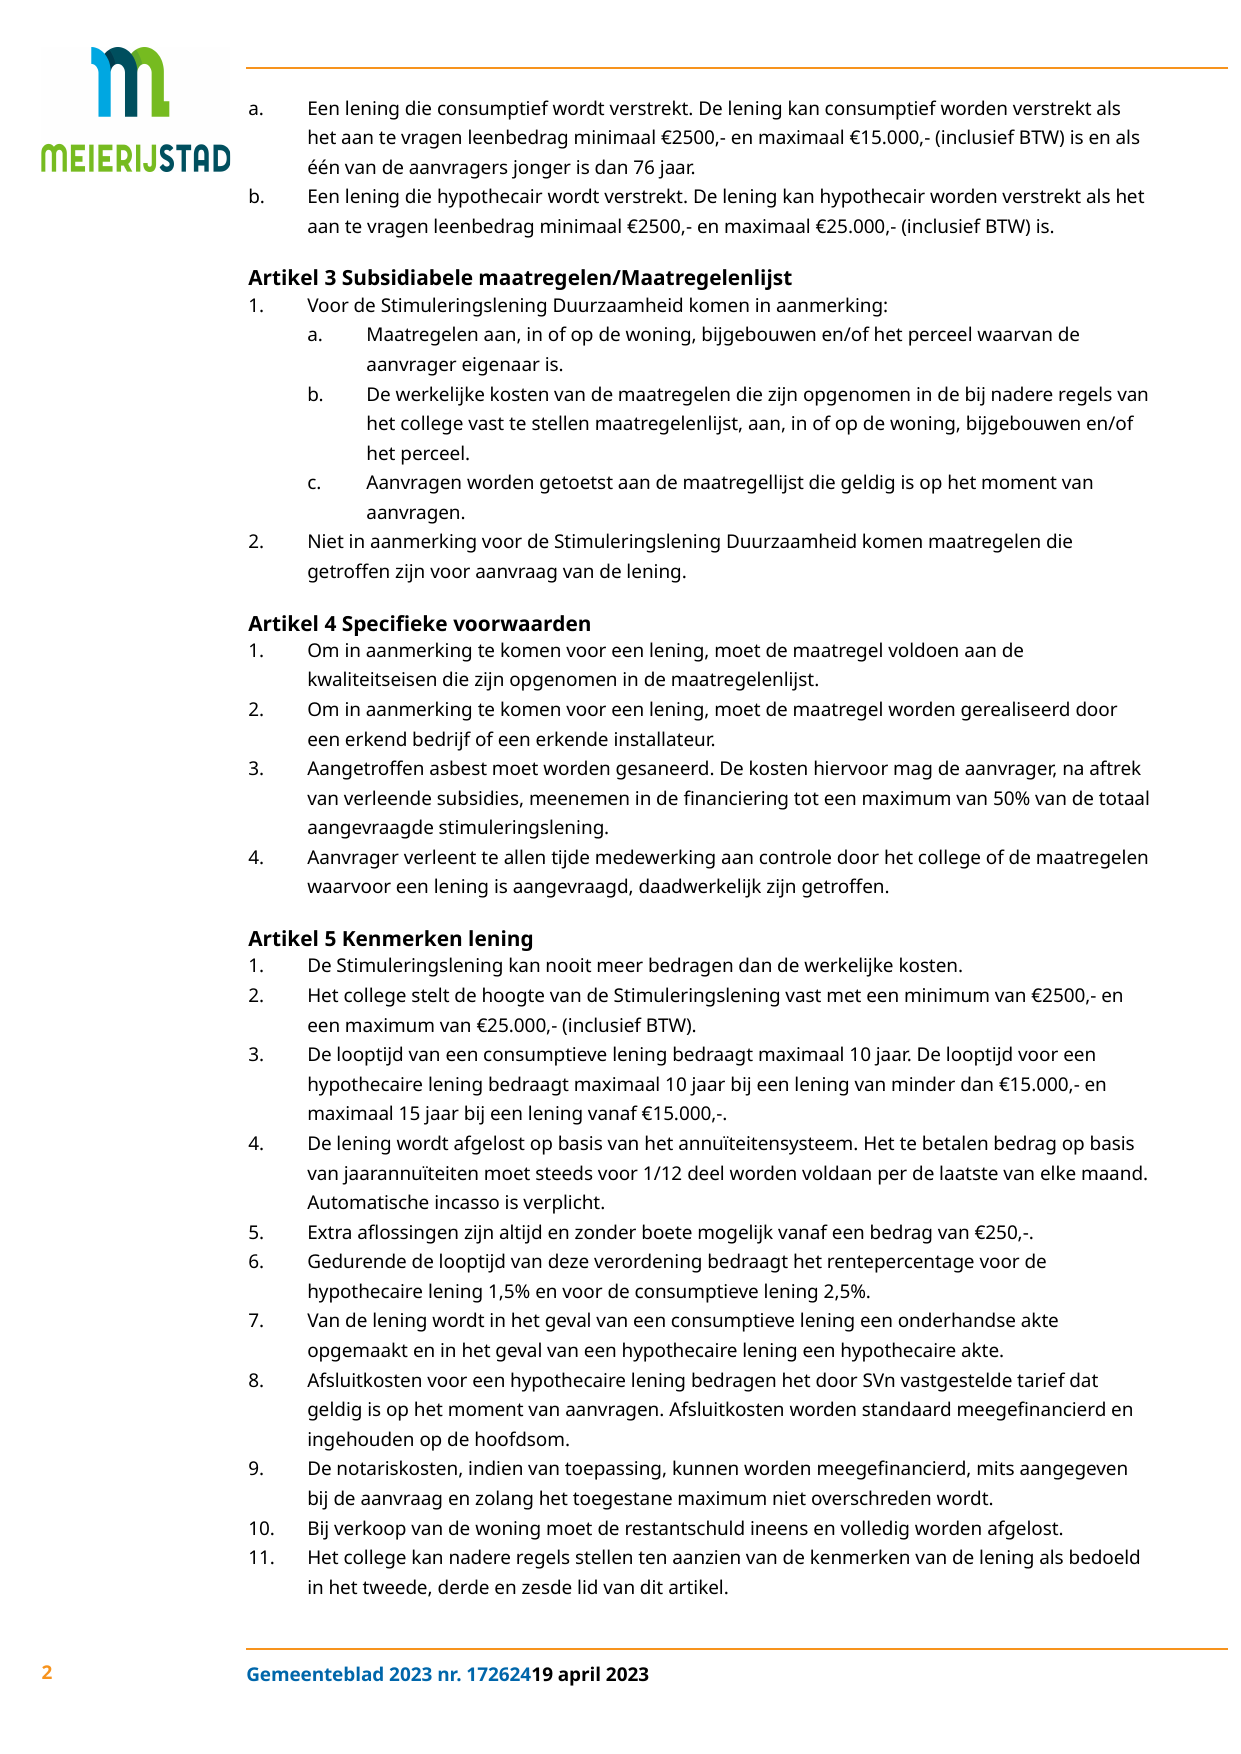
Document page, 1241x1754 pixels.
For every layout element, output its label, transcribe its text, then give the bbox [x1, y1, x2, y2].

list De notariskosten, indien van toepassing, kunnen worden meegefinancierd, mits aangegeven bij de aanvraag en zolang het toegestane maximum niet overschreden wordt. [248, 1456, 1152, 1511]
list Een lening die hypothecair wordt verstrekt. De lening kan hypothecair worden verstrekt als het aan te vragen leenbedrag minimaal €2500,- en maximaal €25.000,- (inclusief BTW) is. [248, 183, 1152, 239]
list Aangetroffen asbest moet worden gesaneerd. De kosten hiervoor mag de aanvrager, na aftrek van verleende subsidies, meenemen in de financiering tot een maximum van 50% van de totaal aangevraagde stimuleringslening. [248, 755, 1152, 840]
list Gedurende de looptijd van deze verordening bedraagt het rentepercentage voor de hypothecaire lening 1,5% en voor de consumptieve lening 2,5%. [248, 1248, 1152, 1304]
picture [41, 47, 231, 172]
list Om in aanmerking te komen voor een lening, moet de maatregel worden gerealiseerd door een erkend bedrijf of een erkende installateur. [248, 696, 1152, 752]
list Aanvragen worden getoetst aan de maatregellijst die geldig is op het moment van aanvragen. [307, 469, 1152, 525]
list Om in aanmerking te komen voor een lening, moet de maatregel voldoen aan de kwaliteitseisen die zijn opgenomen in de maatregelenlijst. [248, 637, 1152, 692]
list Niet in aanmerking voor de Stimuleringslening Duurzaamheid komen maatregelen die getroffen zijn voor aanvraag van de lening. [248, 529, 1152, 584]
list Maatregelen aan, in of op de woning, bijgebouwen en/of het perceel waarvan de aanvrager eigenaar is. [307, 322, 1152, 377]
list De Stimuleringslening kan nooit meer bedragen dan de werkelijke kosten. [248, 953, 1152, 978]
list Van de lening wordt in het geval van een consumptieve lening een onderhandse akte opgemaakt en in het geval van een hypothecaire lening een hypothecaire akte. [248, 1308, 1152, 1363]
list Een lening die consumptief wordt verstrekt. De lening kan consumptief worden verstrekt als het aan te vragen leenbedrag minimaal €2500,- en maximaal €15.000,- (inclusief BTW) is en als één van de aanvragers jonger is dan 76 jaar. [248, 95, 1152, 180]
list Extra aflossingen zijn altijd en zonder boete mogelijk vanaf een bedrag van €250,-. [248, 1219, 1152, 1244]
list Aanvrager verleent te allen tijde medewerking aan controle door het college of de maatregelen waarvoor een lening is aangevraagd, daadwerkelijk zijn getroffen. [248, 844, 1152, 899]
text Artikel 3 Subsidiabele maatregelen/Maatregelenlijst [248, 263, 1152, 292]
list Voor de Stimuleringslening Duurzaamheid komen in aanmerking: [248, 292, 1152, 318]
list Het college kan nadere regels stellen ten aanzien van de kenmerken van de lening als bedoeld in het tweede, derde en zesde lid van dit artikel. [248, 1544, 1152, 1599]
list Bij verkoop van de woning moet de restantschuld ineens en volledig worden afgelost. [248, 1515, 1152, 1540]
list Afsluitkosten voor een hypothecaire lening bedragen het door SVn vastgestelde tarief dat geldig is op het moment van aanvragen. Afsluitkosten worden standaard meegefinancierd en ingehouden op de hoofdsom. [248, 1367, 1152, 1452]
text Artikel 4 Specifieke voorwaarden [248, 609, 1152, 637]
list De werkelijke kosten van de maatregelen die zijn opgenomen in de bij nadere regels van het college vast te stellen maatregelenlijst, aan, in of op de woning, bijgebouwen en/of het perceel. [307, 381, 1152, 466]
list De lening wordt afgelost op basis van het annuïteitensysteem. Het te betalen bedrag op basis van jaarannuïteiten moet steeds voor 1/12 deel worden voldaan per de laatste van elke maand. Automatische incasso is verplicht. [248, 1130, 1152, 1215]
list Het college stelt de hoogte van de Stimuleringslening vast met een minimum van €2500,- en een maximum van €25.000,- (inclusief BTW). [248, 982, 1152, 1037]
list De looptijd van een consumptieve lening bedraagt maximaal 10 jaar. De looptijd voor een hypothecaire lening bedraagt maximaal 10 jaar bij een lening van minder dan €15.000,- en maximaal 15 jaar bij een lening vanaf €15.000,-. [248, 1041, 1152, 1126]
text Artikel 5 Kenmerken lening [248, 924, 1152, 953]
